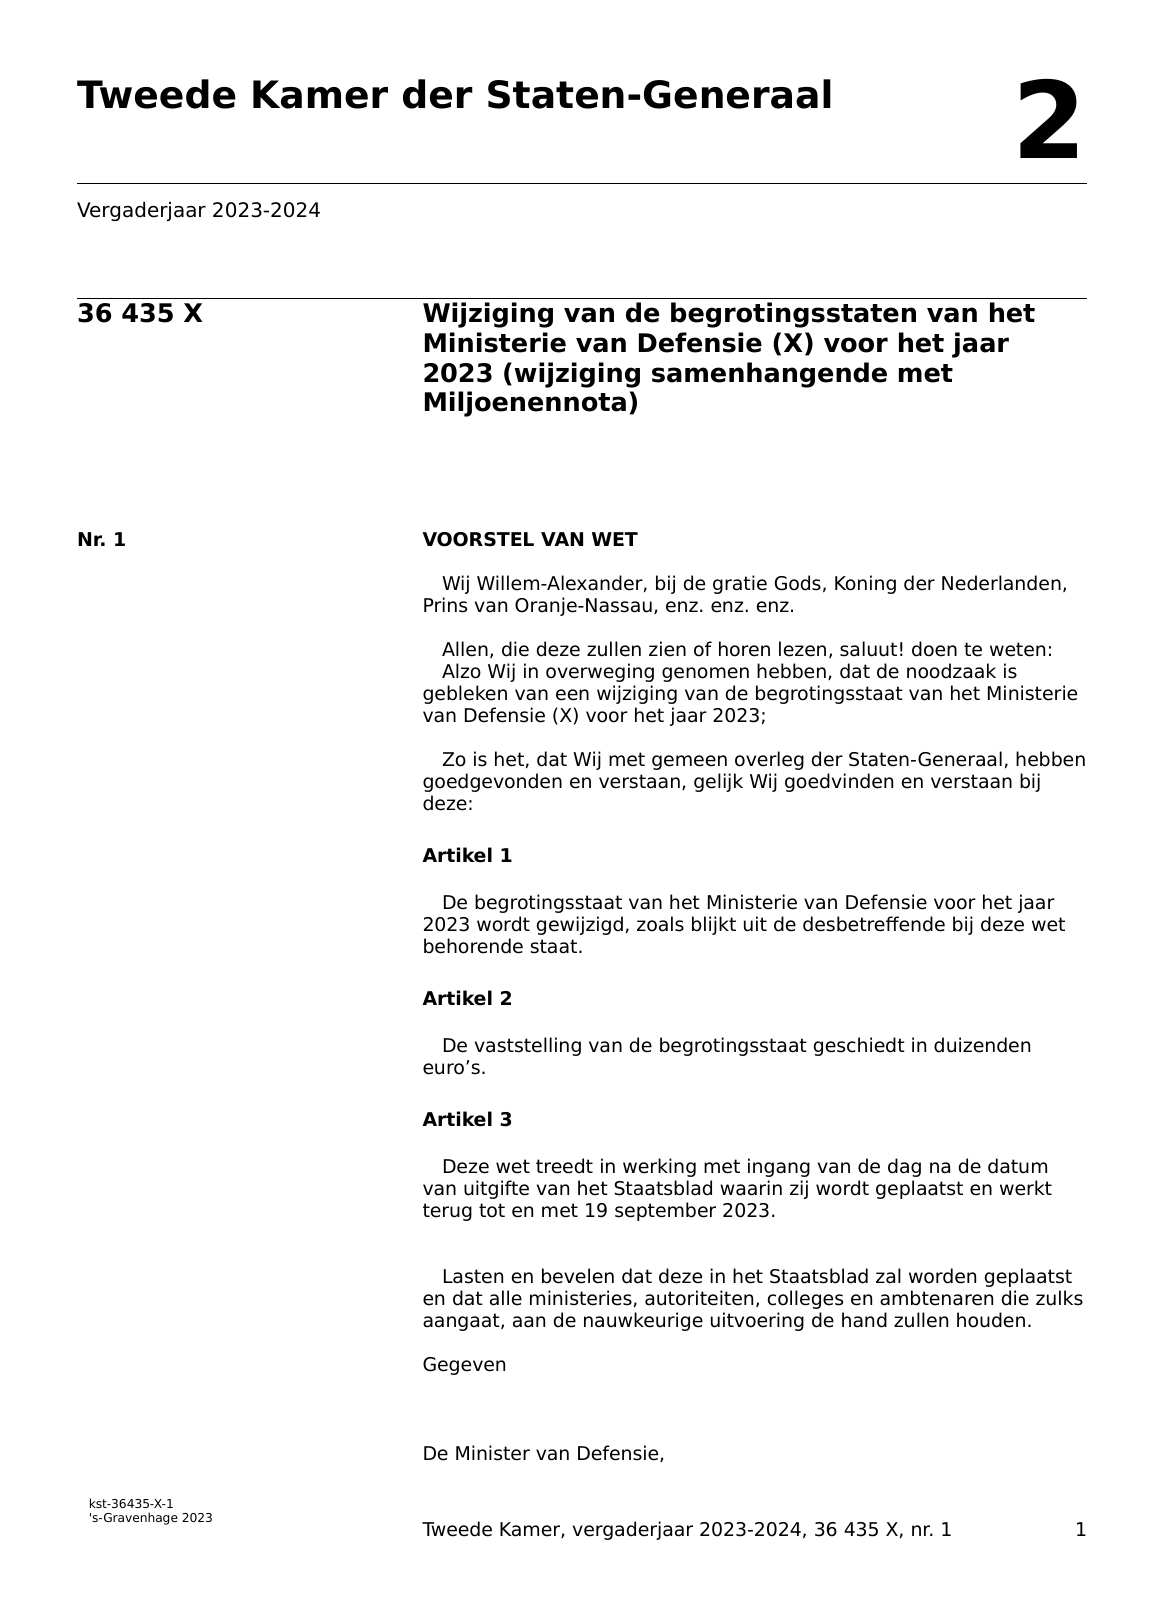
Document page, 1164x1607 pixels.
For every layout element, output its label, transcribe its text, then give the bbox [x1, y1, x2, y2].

subtitle Artikel 1 [422, 845, 1087, 867]
text De vaststelling van de begrotingsstaat geschiedt in duizenden euro’s. [422, 1035, 1087, 1079]
text De Minister van Defensie, [422, 1443, 1087, 1465]
text Allen, die deze zullen zien of horen lezen, saluut! doen te weten: [422, 639, 1087, 661]
text Lasten en bevelen dat deze in het Staatsblad zal worden geplaatst en dat alle ministeries, autoriteiten, colleges en ambtenaren die zulks aangaat, aan de nauwkeurige uitvoering de hand zullen houden. [422, 1266, 1087, 1332]
text Deze wet treedt in werking met ingang van de dag na de datum van uitgifte van het Staatsblad waarin zij wordt geplaatst en werkt terug tot en met 19 september 2023. [422, 1156, 1087, 1222]
text kst-36435-X-1 [88, 1497, 323, 1511]
table_header Tweede Kamer der Staten-Generaal [77, 59, 886, 183]
text De begrotingsstaat van het Ministerie van Defensie voor het jaar 2023 wordt gewijzigd, zoals blijkt uit de desbetreffende bij deze wet behorende staat. [422, 892, 1087, 958]
subtitle Artikel 3 [422, 1109, 1087, 1131]
text Wij Willem-Alexander, bij de gratie Gods, Koning der Nederlanden, Prins van Oranje-Nassau, enz. enz. enz. [422, 573, 1087, 617]
subtitle Nr. 1 VOORSTEL VAN WET [77, 529, 1087, 551]
text 's-Gravenhage 2023 [88, 1511, 323, 1525]
table_header 2 [886, 59, 1087, 183]
text Alzo Wij in overweging genomen hebben, dat de noodzaak is gebleken van een wijziging van de begrotingsstaat van het Ministerie van Defensie (X) voor het jaar 2023; [422, 661, 1087, 727]
subtitle Artikel 2 [422, 988, 1087, 1010]
text Gegeven [422, 1354, 1087, 1376]
table_cell Vergaderjaar 2023-2024 [77, 184, 1087, 298]
subtitle 36 435 X Wijziging van de begrotingsstaten van het Ministerie van Defensie (X) voor het jaar 2023 (wijziging samenhangende met Miljoenennota) [77, 299, 1087, 418]
text Zo is het, dat Wij met gemeen overleg der Staten-Generaal, hebben goedgevonden en verstaan, gelijk Wij goedvinden en verstaan bij deze: [422, 749, 1087, 815]
